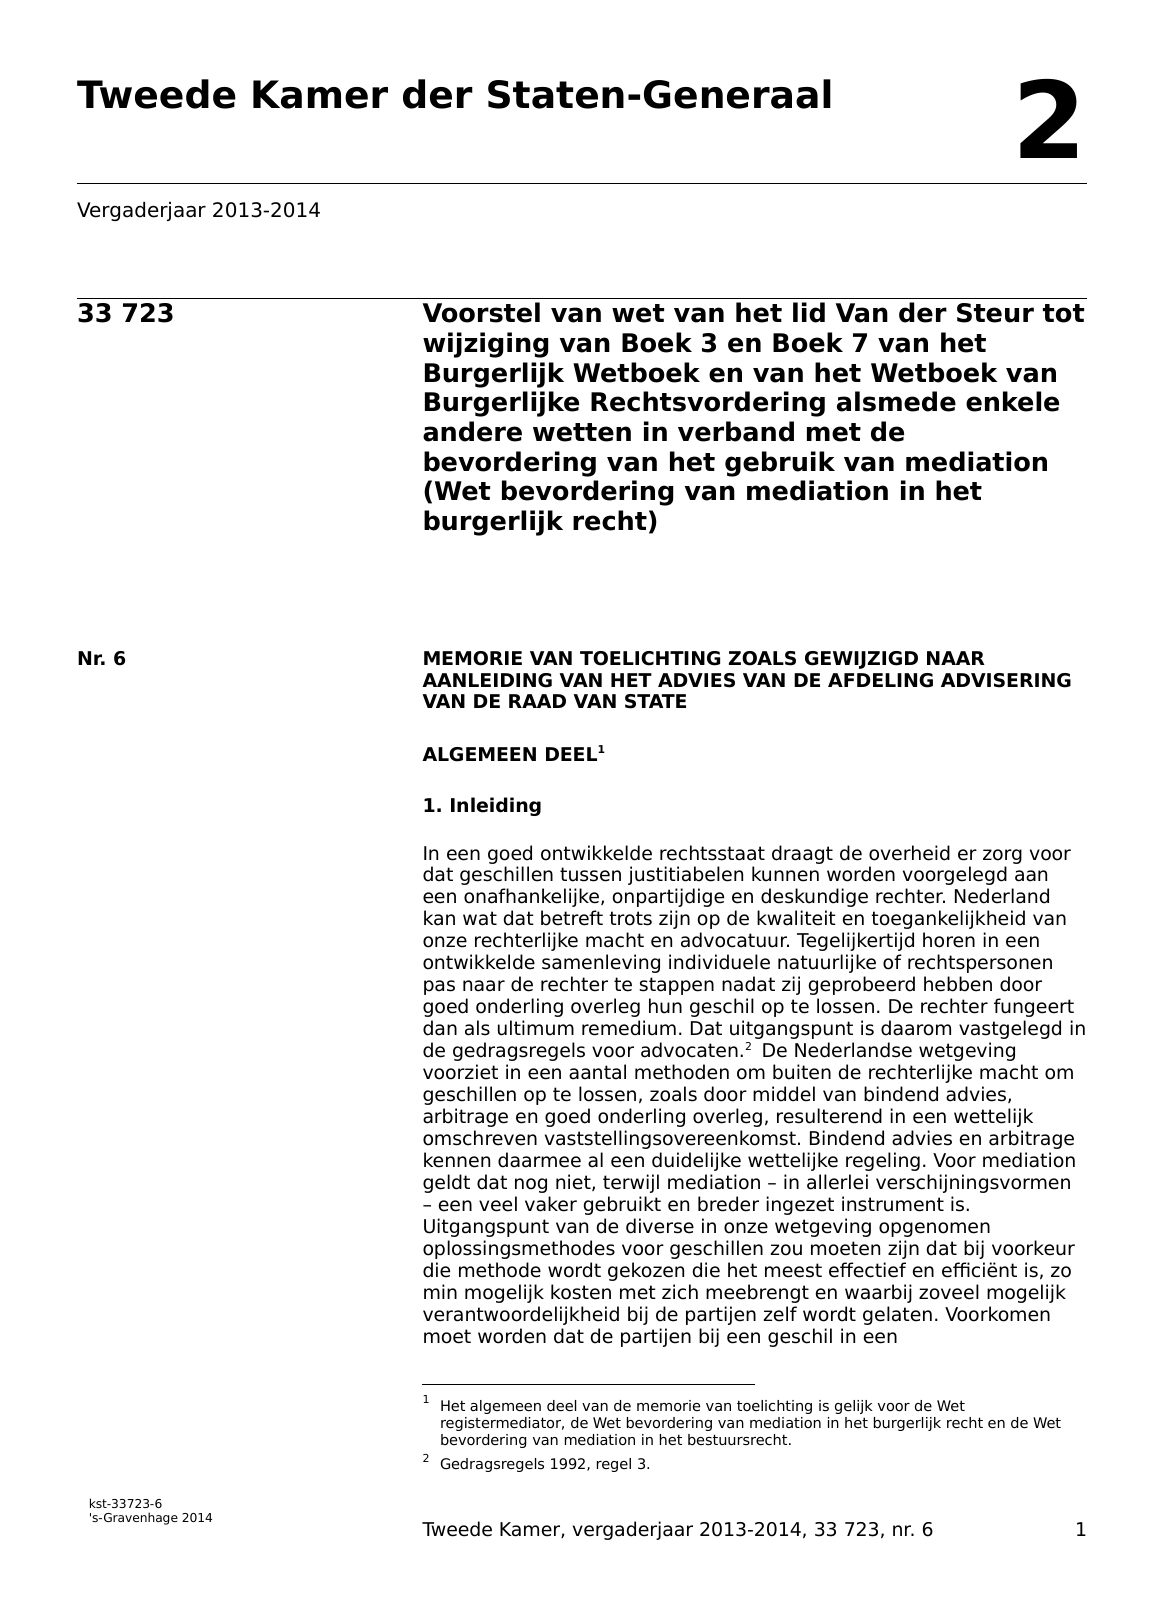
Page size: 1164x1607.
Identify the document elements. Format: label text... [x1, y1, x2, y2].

table_cell Vergaderjaar 2013-2014 [77, 184, 1087, 298]
subtitle ALGEMEEN DEEL [422, 743, 1087, 765]
text kst-33723-6 [88, 1497, 323, 1511]
text Gedragsregels 1992, regel 3. [422, 1452, 1087, 1474]
subtitle Nr. 6 MEMORIE VAN TOELICHTING ZOALS GEWIJZIGD NAAR AANLEIDING VAN HET ADVIES VAN DE AFDELING ADVISERING VAN DE RAAD VAN STATE [77, 647, 1087, 713]
text In een goed ontwikkelde rechtsstaat draagt de overheid er zorg voor dat geschillen tussen justitiabelen kunnen worden voorgelegd aan een onafhankelijke, onpartijdige en deskundige rechter. Nederland kan wat dat betreft trots zijn op de kwaliteit en toegankelijkheid van onze rechterlijke macht en advocatuur. Tegelijkertijd horen in een ontwikkelde samenleving individuele natuurlijke of rechtspersonen pas naar de rechter te stappen nadat zij geprobeerd hebben door goed onderling overleg hun geschil op te lossen. De rechter fungeert dan als ultimum remedium. Dat uitgangspunt is daarom vastgelegd in de gedragsregels voor advocaten. De Nederlandse wetgeving voorziet in een aantal methoden om buiten de rechterlijke macht om geschillen op te lossen, zoals door middel van bindend advies, arbitrage en goed onderling overleg, resulterend in een wettelijk omschreven vaststellingsovereenkomst. Bindend advies en arbitrage kennen daarmee al een duidelijke wettelijke regeling. Voor mediation geldt dat nog niet, terwijl mediation – in allerlei verschijningsvormen – een veel vaker gebruikt en breder ingezet instrument is. [422, 842, 1087, 1216]
subtitle 1. Inleiding [422, 795, 1087, 817]
text 's-Gravenhage 2014 [88, 1511, 323, 1525]
subtitle 33 723 Voorstel van wet van het lid Van der Steur tot wijziging van Boek 3 en Boek 7 van het Burgerlijk Wetboek en van het Wetboek van Burgerlijke Rechtsvordering alsmede enkele andere wetten in verband met de bevordering van het gebruik van mediation (Wet bevordering van mediation in het burgerlijk recht) [77, 299, 1087, 536]
text Uitgangspunt van de diverse in onze wetgeving opgenomen oplossingsmethodes voor geschillen zou moeten zijn dat bij voorkeur die methode wordt gekozen die het meest effectief en efficiënt is, zo min mogelijk kosten met zich meebrengt en waarbij zoveel mogelijk verantwoordelijkheid bij de partijen zelf wordt gelaten. Voorkomen moet worden dat de partijen bij een geschil in een [422, 1216, 1087, 1348]
table_header 2 [886, 59, 1087, 183]
text Het algemeen deel van de memorie van toelichting is gelijk voor de Wet registermediator, de Wet bevordering van mediation in het burgerlijk recht en de Wet bevordering van mediation in het bestuursrecht. [422, 1393, 1087, 1449]
table_header Tweede Kamer der Staten-Generaal [77, 59, 886, 183]
